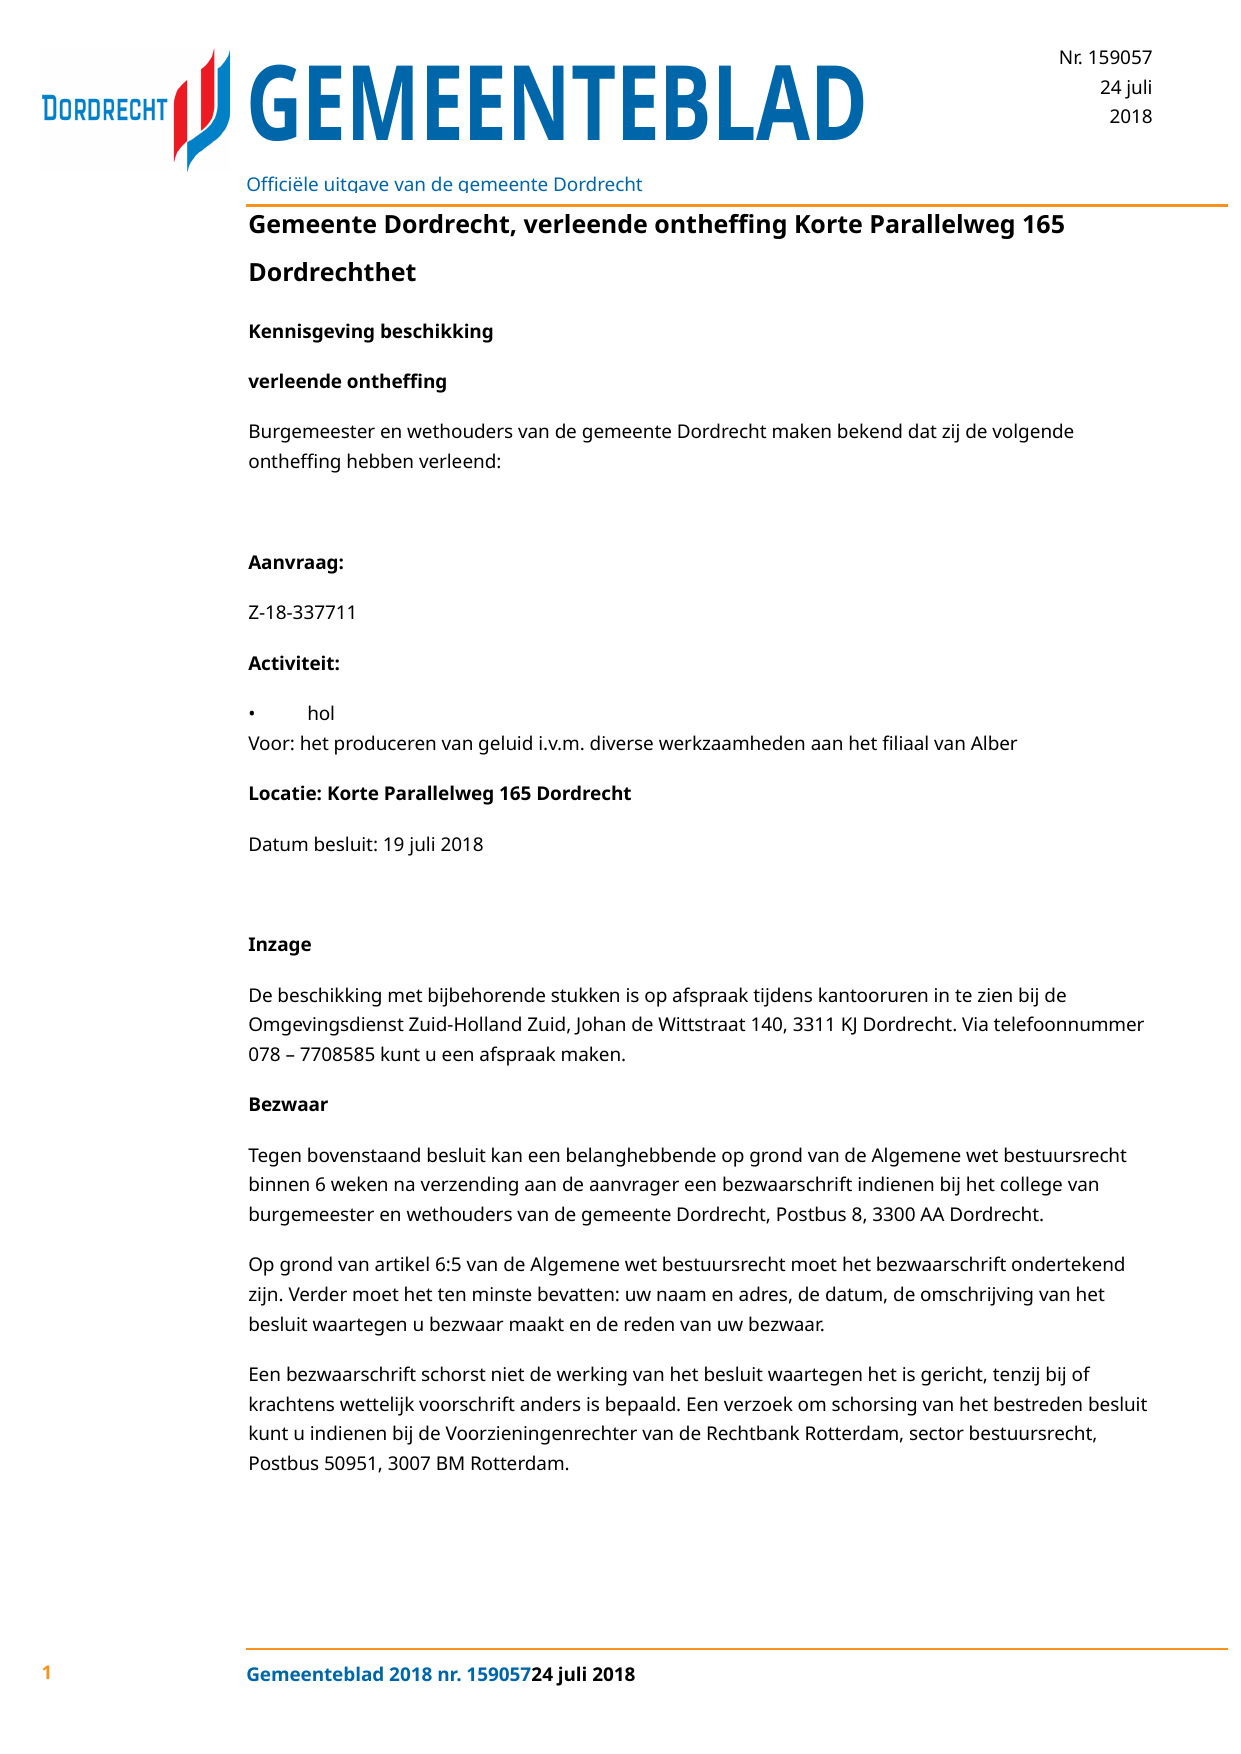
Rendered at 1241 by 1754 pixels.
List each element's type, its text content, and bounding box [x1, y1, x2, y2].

text Inzage [248, 932, 1152, 957]
list hol [248, 700, 1152, 726]
text Tegen bovenstaand besluit kan een belanghebbende op grond van de Algemene wet bestuursrecht binnen 6 weken na verzending aan de aanvrager een bezwaarschrift indienen bij het college van burgemeester en wethouders van de gemeente Dordrecht, Postbus 8, 3300 AA Dordrecht. [248, 1142, 1152, 1227]
text Datum besluit: 19 juli 2018 [248, 831, 1152, 857]
text Gemeente Dordrecht, verleende ontheffing Korte Parallelweg 165 Dordrechthet [248, 207, 1152, 288]
text Activiteit: [248, 650, 1152, 676]
text Aanvraag: [248, 549, 1152, 575]
text Voor: het produceren van geluid i.v.m. diverse werkzaamheden aan het filiaal van Alber [248, 730, 1152, 756]
text Z-18-337711 [248, 599, 1152, 625]
text Bezwaar [248, 1092, 1152, 1117]
text Kennisgeving beschikking [248, 318, 1152, 344]
text De beschikking met bijbehorende stukken is op afspraak tijdens kantooruren in te zien bij de Omgevingsdienst Zuid-Holland Zuid, Johan de Wittstraat 140, 3311 KJ Dordrecht. Via telefoonnummer 078 – 7708585 kunt u een afspraak maken. [248, 982, 1152, 1067]
text Een bezwaarschrift schorst niet de werking van het besluit waartegen het is gericht, tenzij bij of krachtens wettelijk voorschrift anders is bepaald. Een verzoek om schorsing van het bestreden besluit kunt u indienen bij de Voorzieningenrechter van de Rechtbank Rotterdam, sector bestuursrecht, Postbus 50951, 3007 BM Rotterdam. [248, 1361, 1152, 1476]
picture [41, 47, 231, 172]
text Op grond van artikel 6:5 van de Algemene wet bestuursrecht moet het bezwaarschrift ondertekend zijn. Verder moet het ten minste bevatten: uw naam en adres, de datum, de omschrijving van het besluit waartegen u bezwaar maakt en de reden van uw bezwaar. [248, 1252, 1152, 1337]
text Burgemeester en wethouders van de gemeente Dordrecht maken bekend dat zij de volgende ontheffing hebben verleend: [248, 419, 1152, 474]
text verleende ontheffing [248, 368, 1152, 394]
text Locatie: Korte Parallelweg 165 Dordrecht [248, 780, 1152, 806]
